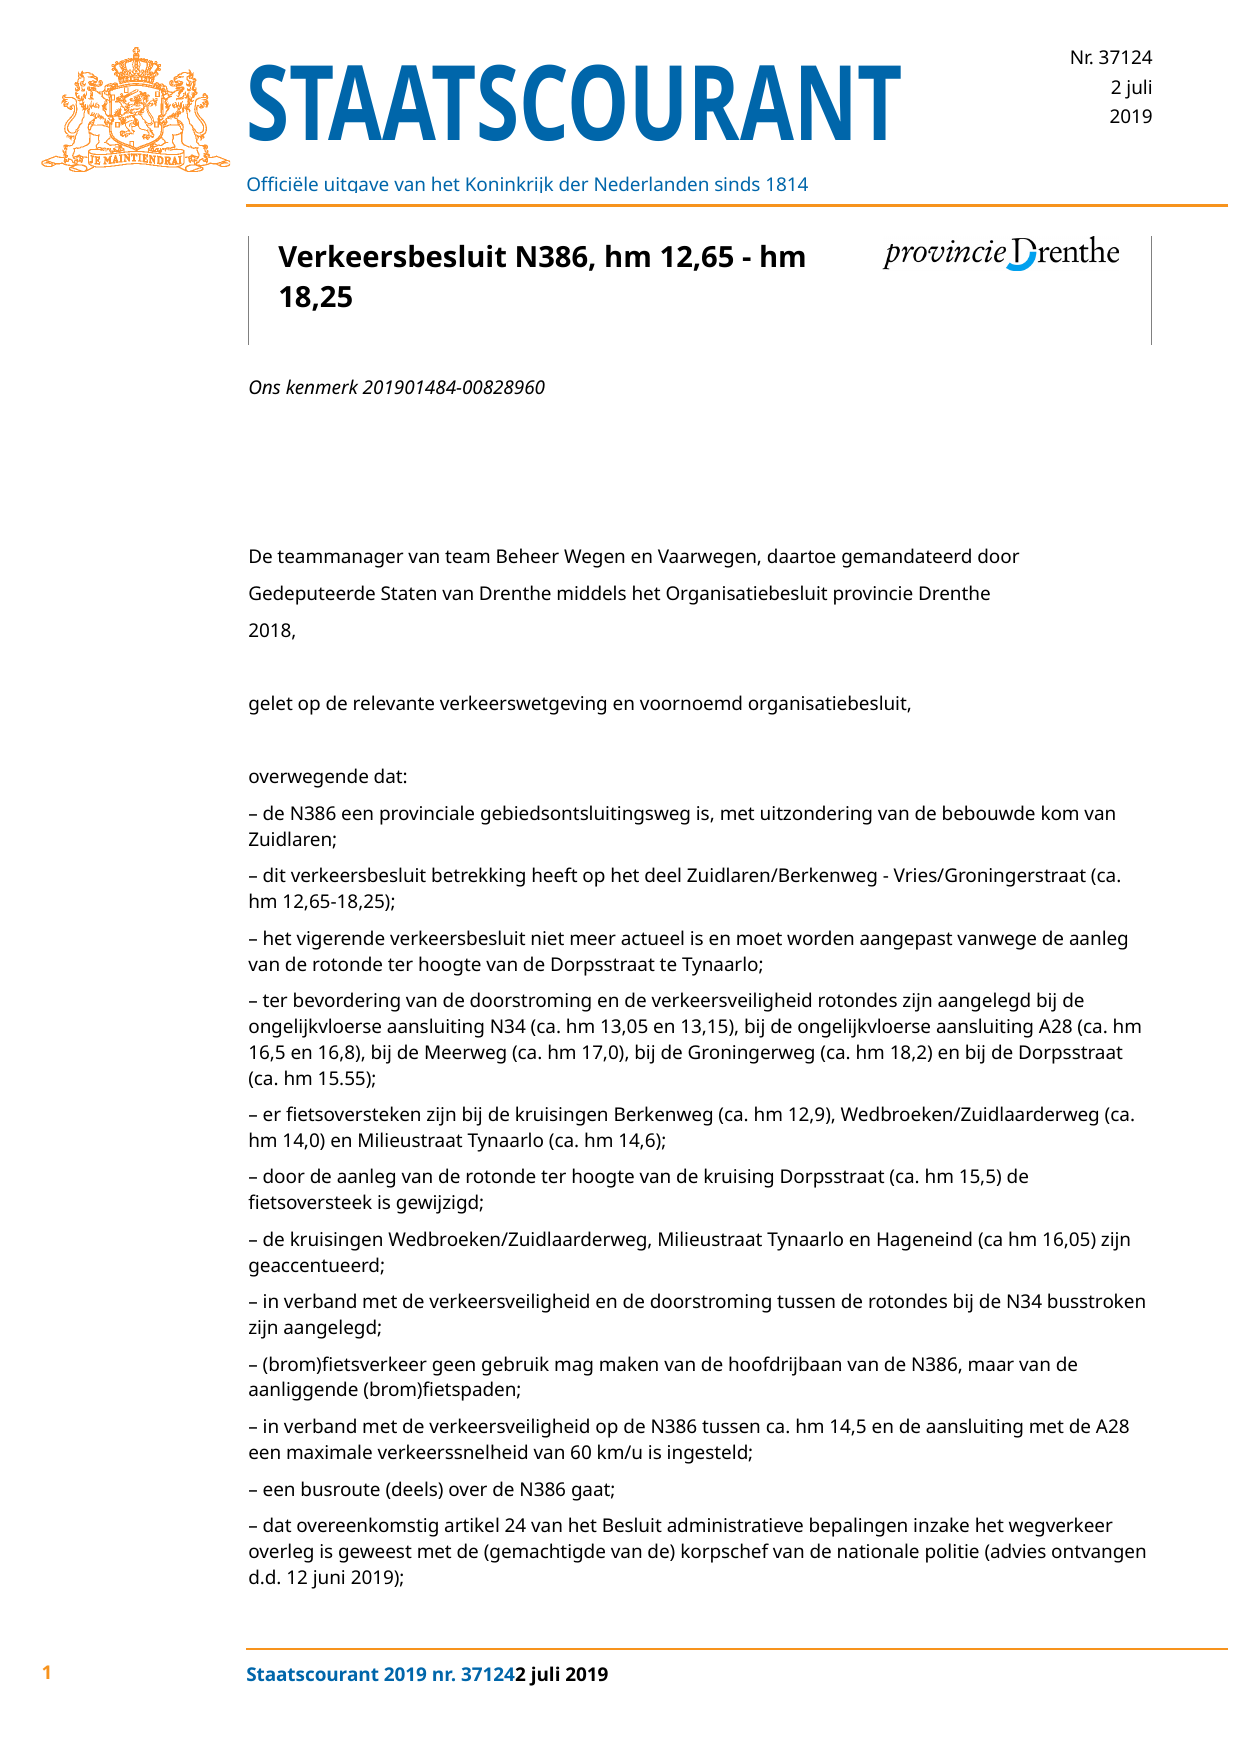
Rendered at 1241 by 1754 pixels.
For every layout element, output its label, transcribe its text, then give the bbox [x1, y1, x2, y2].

text – door de aanleg van de rotonde ter hoogte van de kruising Dorpsstraat (ca. hm 15,5) de fietsoversteek is gewijzigd; [248, 1164, 1152, 1215]
text – er fietsoversteken zijn bij de kruisingen Berkenweg (ca. hm 12,9), Wedbroeken/Zuidlaarderweg (ca. hm 14,0) en Milieustraat Tynaarlo (ca. hm 14,6); [248, 1101, 1152, 1153]
text overwegende dat: [248, 764, 1152, 789]
picture [41, 47, 231, 172]
text – ter bevordering van de doorstroming en de verkeersveiligheid rotondes zijn aangelegd bij de ongelijkvloerse aansluiting N34 (ca. hm 13,05 en 13,15), bij de ongelijkvloerse aansluiting A28 (ca. hm 16,5 en 16,8), bij de Meerweg (ca. hm 17,0), bij de Groningerweg (ca. hm 18,2) en bij de Dorpsstraat (ca. hm 15.55); [248, 987, 1152, 1090]
text – de N386 een provinciale gebiedsontsluitingsweg is, met uitzondering van de bebouwde kom van Zuidlaren; [248, 800, 1152, 852]
text – een busroute (deels) over de N386 gaat; [248, 1476, 1152, 1501]
picture [882, 236, 1119, 271]
text 2018, [248, 617, 1152, 643]
text – in verband met de verkeersveiligheid op de N386 tussen ca. hm 14,5 en de aansluiting met de A28 een maximale verkeerssnelheid van 60 km/u is ingesteld; [248, 1413, 1152, 1465]
table_header [850, 236, 1151, 345]
text Ons kenmerk 201901484-00828960 [248, 374, 1152, 400]
text – dit verkeersbesluit betrekking heeft op het deel Zuidlaren/Berkenweg - Vries/Groningerstraat (ca. hm 12,65-18,25); [248, 863, 1152, 914]
text – het vigerende verkeersbesluit niet meer actueel is en moet worden aangepast vanwege de aanleg van de rotonde ter hoogte van de Dorpsstraat te Tynaarlo; [248, 925, 1152, 977]
text – de kruisingen Wedbroeken/Zuidlaarderweg, Milieustraat Tynaarlo en Hageneind (ca hm 16,05) zijn geaccentueerd; [248, 1226, 1152, 1278]
text – (brom)fietsverkeer geen gebruik mag maken van de hoofdrijbaan van de N386, maar van de aanliggende (brom)fietspaden; [248, 1351, 1152, 1402]
text gelet op de relevante verkeerswetgeving en voornoemd organisatiebesluit, [248, 690, 1152, 716]
table_header Verkeersbesluit N386, hm 12,65 - hm 18,25 [249, 236, 850, 345]
text – dat overeenkomstig artikel 24 van het Besluit administratieve bepalingen inzake het wegverkeer overleg is geweest met de (gemachtigde van de) korpschef van de nationale politie (advies ontvangen d.d. 12 juni 2019); [248, 1512, 1152, 1589]
text – in verband met de verkeersveiligheid en de doorstroming tussen de rotondes bij de N34 busstroken zijn aangelegd; [248, 1288, 1152, 1340]
text Gedeputeerde Staten van Drenthe middels het Organisatiebesluit provincie Drenthe [248, 580, 1152, 606]
text De teammanager van team Beheer Wegen en Vaarwegen, daartoe gemandateerd door [248, 544, 1152, 569]
